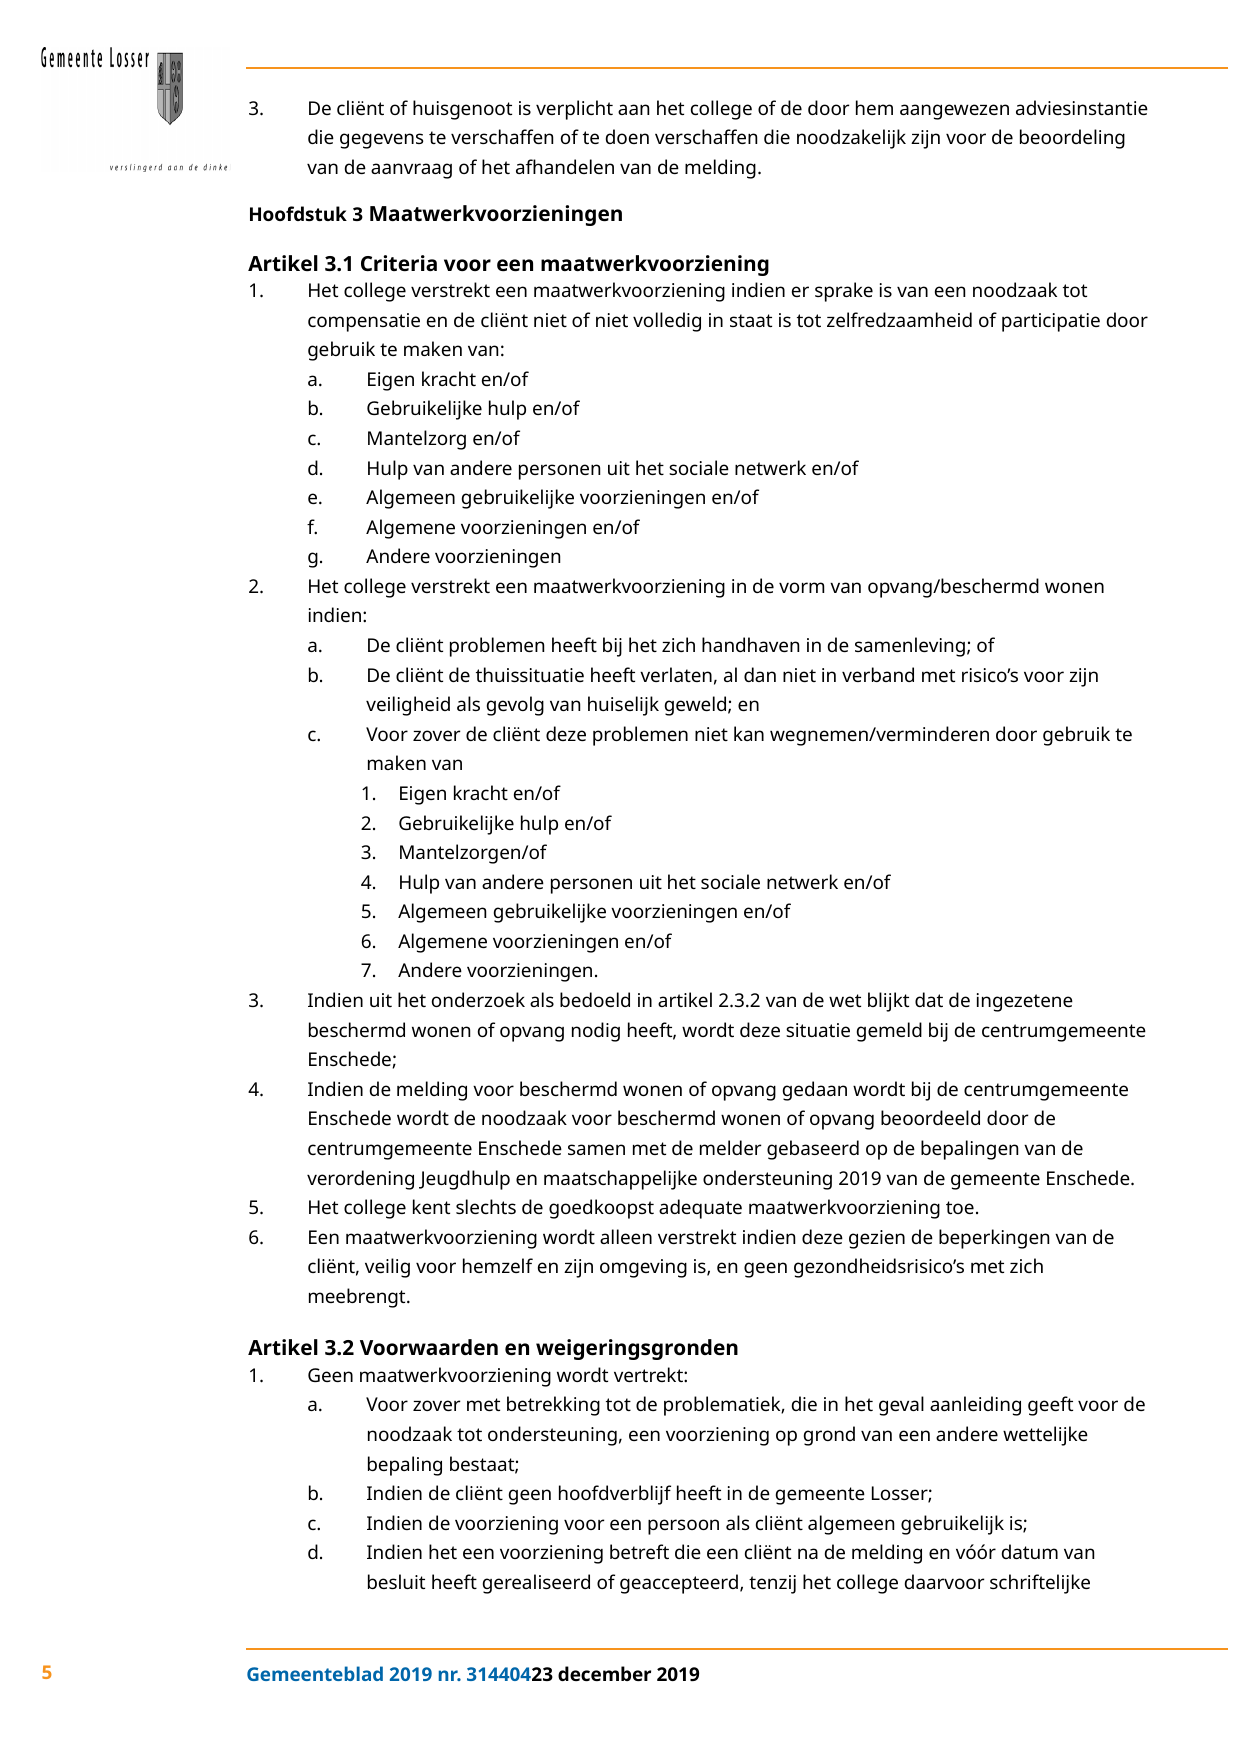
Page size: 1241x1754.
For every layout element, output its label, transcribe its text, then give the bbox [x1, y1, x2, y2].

list Het college verstrekt een maatwerkvoorziening indien er sprake is van een noodzaak tot compensatie en de cliënt niet of niet volledig in staat is tot zelfredzaamheid of participatie door gebruik te maken van: [248, 277, 1152, 362]
list Het college kent slechts de goedkoopst adequate maatwerkvoorziening toe. [248, 1194, 1152, 1220]
list De cliënt problemen heeft bij het zich handhaven in de samenleving; of [307, 632, 1152, 658]
list Algemeen gebruikelijke voorzieningen en/of [361, 898, 1152, 924]
list De cliënt of huisgenoot is verplicht aan het college of de door hem aangewezen adviesinstantie die gegevens te verschaffen of te doen verschaffen die noodzakelijk zijn voor de beoordeling van de aanvraag of het afhandelen van de melding. [248, 95, 1152, 180]
list Het college verstrekt een maatwerkvoorziening in de vorm van opvang/beschermd wonen indien: [248, 573, 1152, 628]
list Eigen kracht en/of [307, 366, 1152, 392]
list Algemene voorzieningen en/of [361, 928, 1152, 954]
list Hulp van andere personen uit het sociale netwerk en/of [307, 455, 1152, 481]
list Andere voorzieningen. [361, 958, 1152, 983]
list Hulp van andere personen uit het sociale netwerk en/of [361, 869, 1152, 895]
list Mantelzorgen/of [361, 839, 1152, 865]
text Artikel 3.1 Criteria voor een maatwerkvoorziening [248, 249, 1152, 277]
list Gebruikelijke hulp en/of [307, 396, 1152, 421]
text Artikel 3.2 Voorwaarden en weigeringsgronden [248, 1333, 1152, 1362]
list Indien de voorziening voor een persoon als cliënt algemeen gebruikelijk is; [307, 1510, 1152, 1536]
list Een maatwerkvoorziening wordt alleen verstrekt indien deze gezien de beperkingen van de cliënt, veilig voor hemzelf en zijn omgeving is, en geen gezondheidsrisico’s met zich meebrengt. [248, 1224, 1152, 1309]
text Hoofdstuk 3 Maatwerkvoorzieningen [248, 199, 1152, 228]
list Algemeen gebruikelijke voorzieningen en/of [307, 484, 1152, 510]
picture [41, 47, 231, 172]
list Indien de cliënt geen hoofdverblijf heeft in de gemeente Losser; [307, 1480, 1152, 1506]
list Voor zover de cliënt deze problemen niet kan wegnemen/verminderen door gebruik te maken van [307, 721, 1152, 776]
list Gebruikelijke hulp en/of [361, 810, 1152, 836]
list Indien de melding voor beschermd wonen of opvang gedaan wordt bij de centrumgemeente Enschede wordt de noodzaak voor beschermd wonen of opvang beoordeeld door de centrumgemeente Enschede samen met de melder gebaseerd op de bepalingen van de verordening Jeugdhulp en maatschappelijke ondersteuning 2019 van de gemeente Enschede. [248, 1076, 1152, 1191]
list De cliënt de thuissituatie heeft verlaten, al dan niet in verband met risico’s voor zijn veiligheid als gevolg van huiselijk geweld; en [307, 662, 1152, 717]
list Mantelzorg en/of [307, 425, 1152, 451]
list Indien uit het onderzoek als bedoeld in artikel 2.3.2 van de wet blijkt dat de ingezetene beschermd wonen of opvang nodig heeft, wordt deze situatie gemeld bij de centrumgemeente Enschede; [248, 987, 1152, 1072]
list Algemene voorzieningen en/of [307, 514, 1152, 540]
list Andere voorzieningen [307, 543, 1152, 569]
list Geen maatwerkvoorziening wordt vertrekt: [248, 1362, 1152, 1388]
list Eigen kracht en/of [361, 780, 1152, 806]
list Voor zover met betrekking tot de problematiek, die in het geval aanleiding geeft voor de noodzaak tot ondersteuning, een voorziening op grond van een andere wettelijke bepaling bestaat; [307, 1392, 1152, 1476]
list Indien het een voorziening betreft die een cliënt na de melding en vóór datum van besluit heeft gerealiseerd of geaccepteerd, tenzij het college daarvoor schriftelijke [307, 1539, 1152, 1595]
